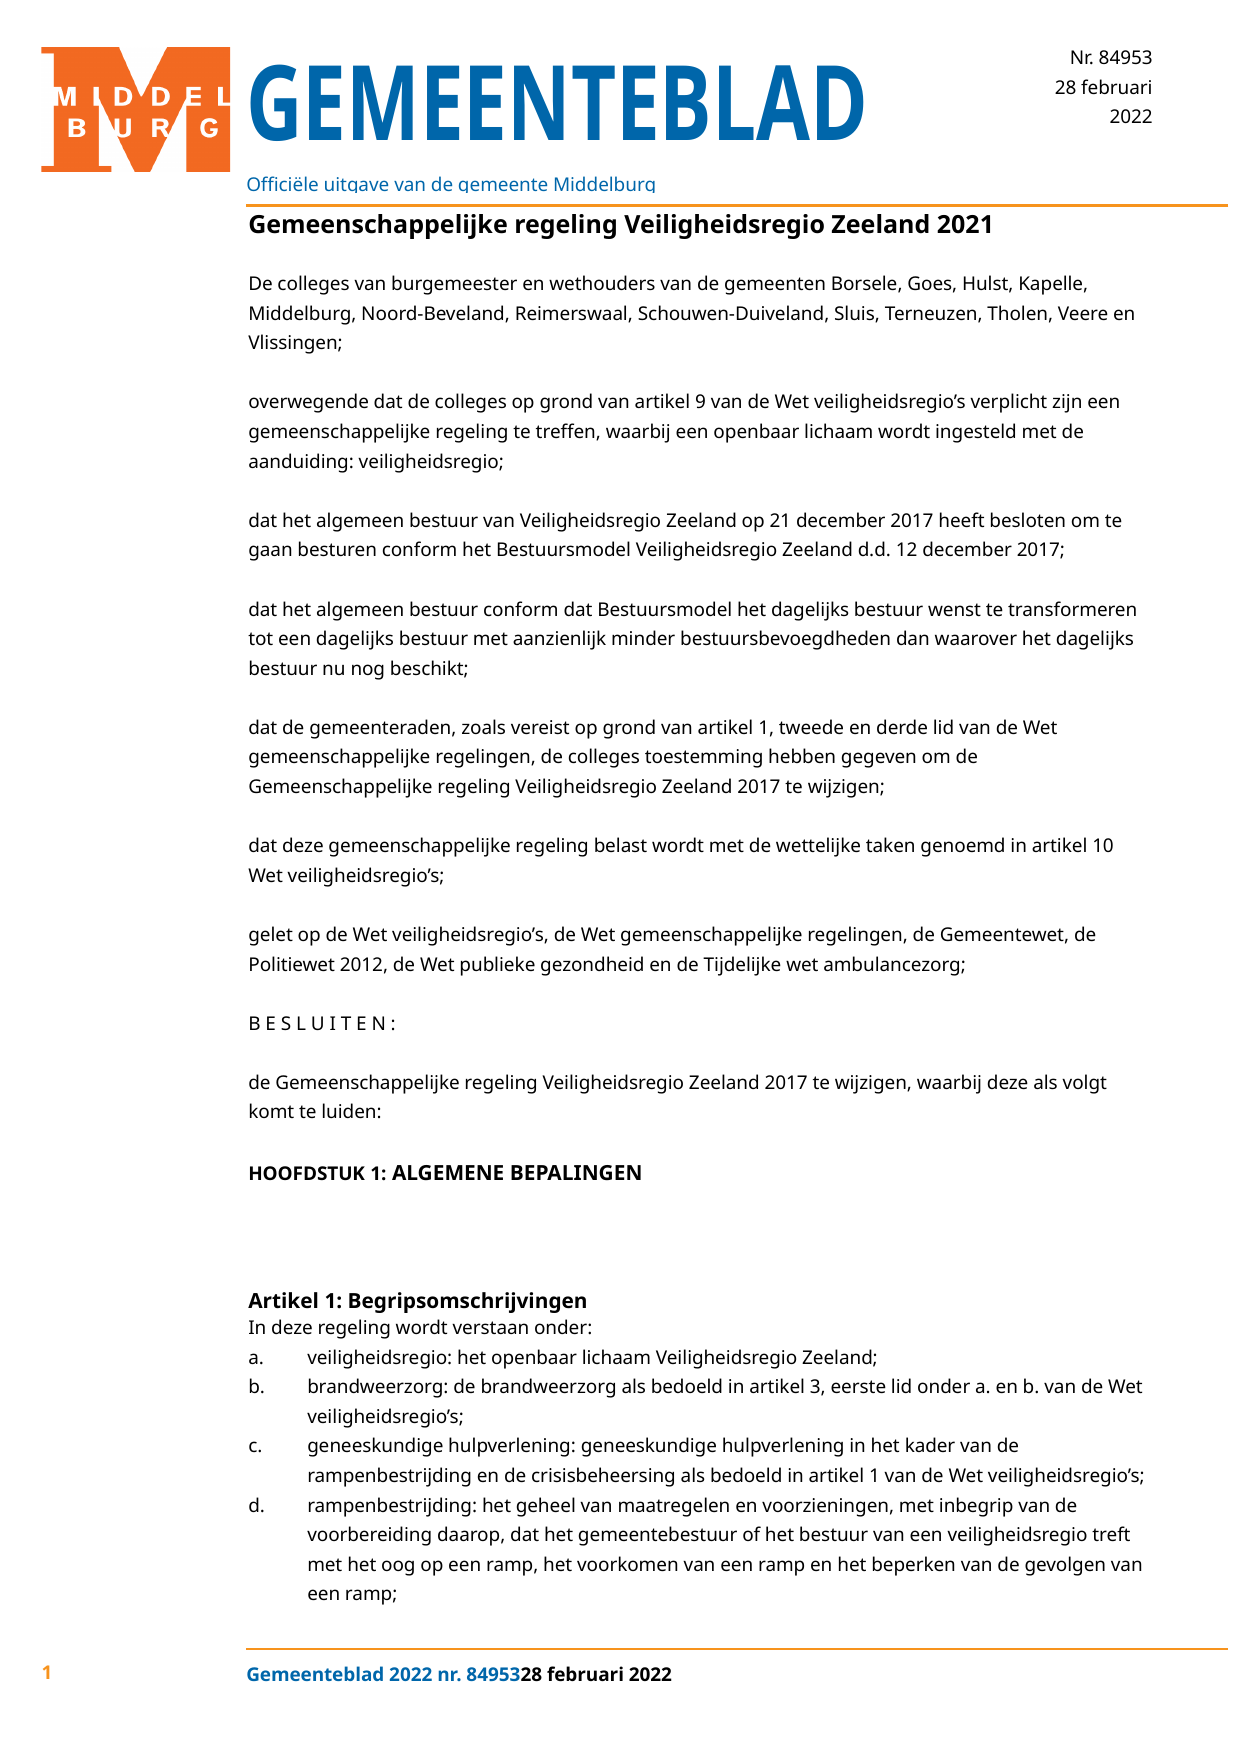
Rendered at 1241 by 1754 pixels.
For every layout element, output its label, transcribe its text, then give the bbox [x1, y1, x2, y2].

list brandweerzorg: de brandweerzorg als bedoeld in artikel 3, eerste lid onder a. en b. van de Wet veiligheidsregio’s; [248, 1373, 1152, 1429]
text dat het algemeen bestuur van Veiligheidsregio Zeeland op 21 december 2017 heeft besloten om te gaan besturen conform het Bestuursmodel Veiligheidsregio Zeeland d.d. 12 december 2017; [248, 507, 1152, 562]
text In deze regeling wordt verstaan onder: [248, 1314, 1152, 1340]
text HOOFDSTUK 1: ALGEMENE BEPALINGEN [248, 1158, 1152, 1186]
text Artikel 1: Begripsomschrijvingen [248, 1286, 1152, 1314]
text De colleges van burgemeester en wethouders van de gemeenten Borsele, Goes, Hulst, Kapelle, Middelburg, Noord-Beveland, Reimerswaal, Schouwen-Duiveland, Sluis, Terneuzen, Tholen, Veere en Vlissingen; [248, 270, 1152, 355]
picture [41, 47, 231, 172]
text dat de gemeenteraden, zoals vereist op grond van artikel 1, tweede en derde lid van de Wet gemeenschappelijke regelingen, de colleges toestemming hebben gegeven om de Gemeenschappelijke regeling Veiligheidsregio Zeeland 2017 te wijzigen; [248, 714, 1152, 799]
list geneeskundige hulpverlening: geneeskundige hulpverlening in het kader van de rampenbestrijding en de crisisbeheersing als bedoeld in artikel 1 van de Wet veiligheidsregio’s; [248, 1433, 1152, 1488]
list rampenbestrijding: het geheel van maatregelen en voorzieningen, met inbegrip van de voorbereiding daarop, dat het gemeentebestuur of het bestuur van een veiligheidsregio treft met het oog op een ramp, het voorkomen van een ramp en het beperken van de gevolgen van een ramp; [248, 1492, 1152, 1606]
text gelet op de Wet veiligheidsregio’s, de Wet gemeenschappelijke regelingen, de Gemeentewet, de Politiewet 2012, de Wet publieke gezondheid en de Tijdelijke wet ambulancezorg; [248, 921, 1152, 976]
text B E S L U I T E N : [248, 1010, 1152, 1036]
text Gemeenschappelijke regeling Veiligheidsregio Zeeland 2021 [248, 207, 1152, 241]
list veiligheidsregio: het openbaar lichaam Veiligheidsregio Zeeland; [248, 1344, 1152, 1370]
text dat het algemeen bestuur conform dat Bestuursmodel het dagelijks bestuur wenst te transformeren tot een dagelijks bestuur met aanzienlijk minder bestuursbevoegdheden dan waarover het dagelijks bestuur nu nog beschikt; [248, 596, 1152, 681]
text dat deze gemeenschappelijke regeling belast wordt met de wettelijke taken genoemd in artikel 10 Wet veiligheidsregio’s; [248, 832, 1152, 888]
text overwegende dat de colleges op grond van artikel 9 van de Wet veiligheidsregio’s verplicht zijn een gemeenschappelijke regeling te treffen, waarbij een openbaar lichaam wordt ingesteld met de aanduiding: veiligheidsregio; [248, 389, 1152, 473]
text de Gemeenschappelijke regeling Veiligheidsregio Zeeland 2017 te wijzigen, waarbij deze als volgt komt te luiden: [248, 1069, 1152, 1124]
